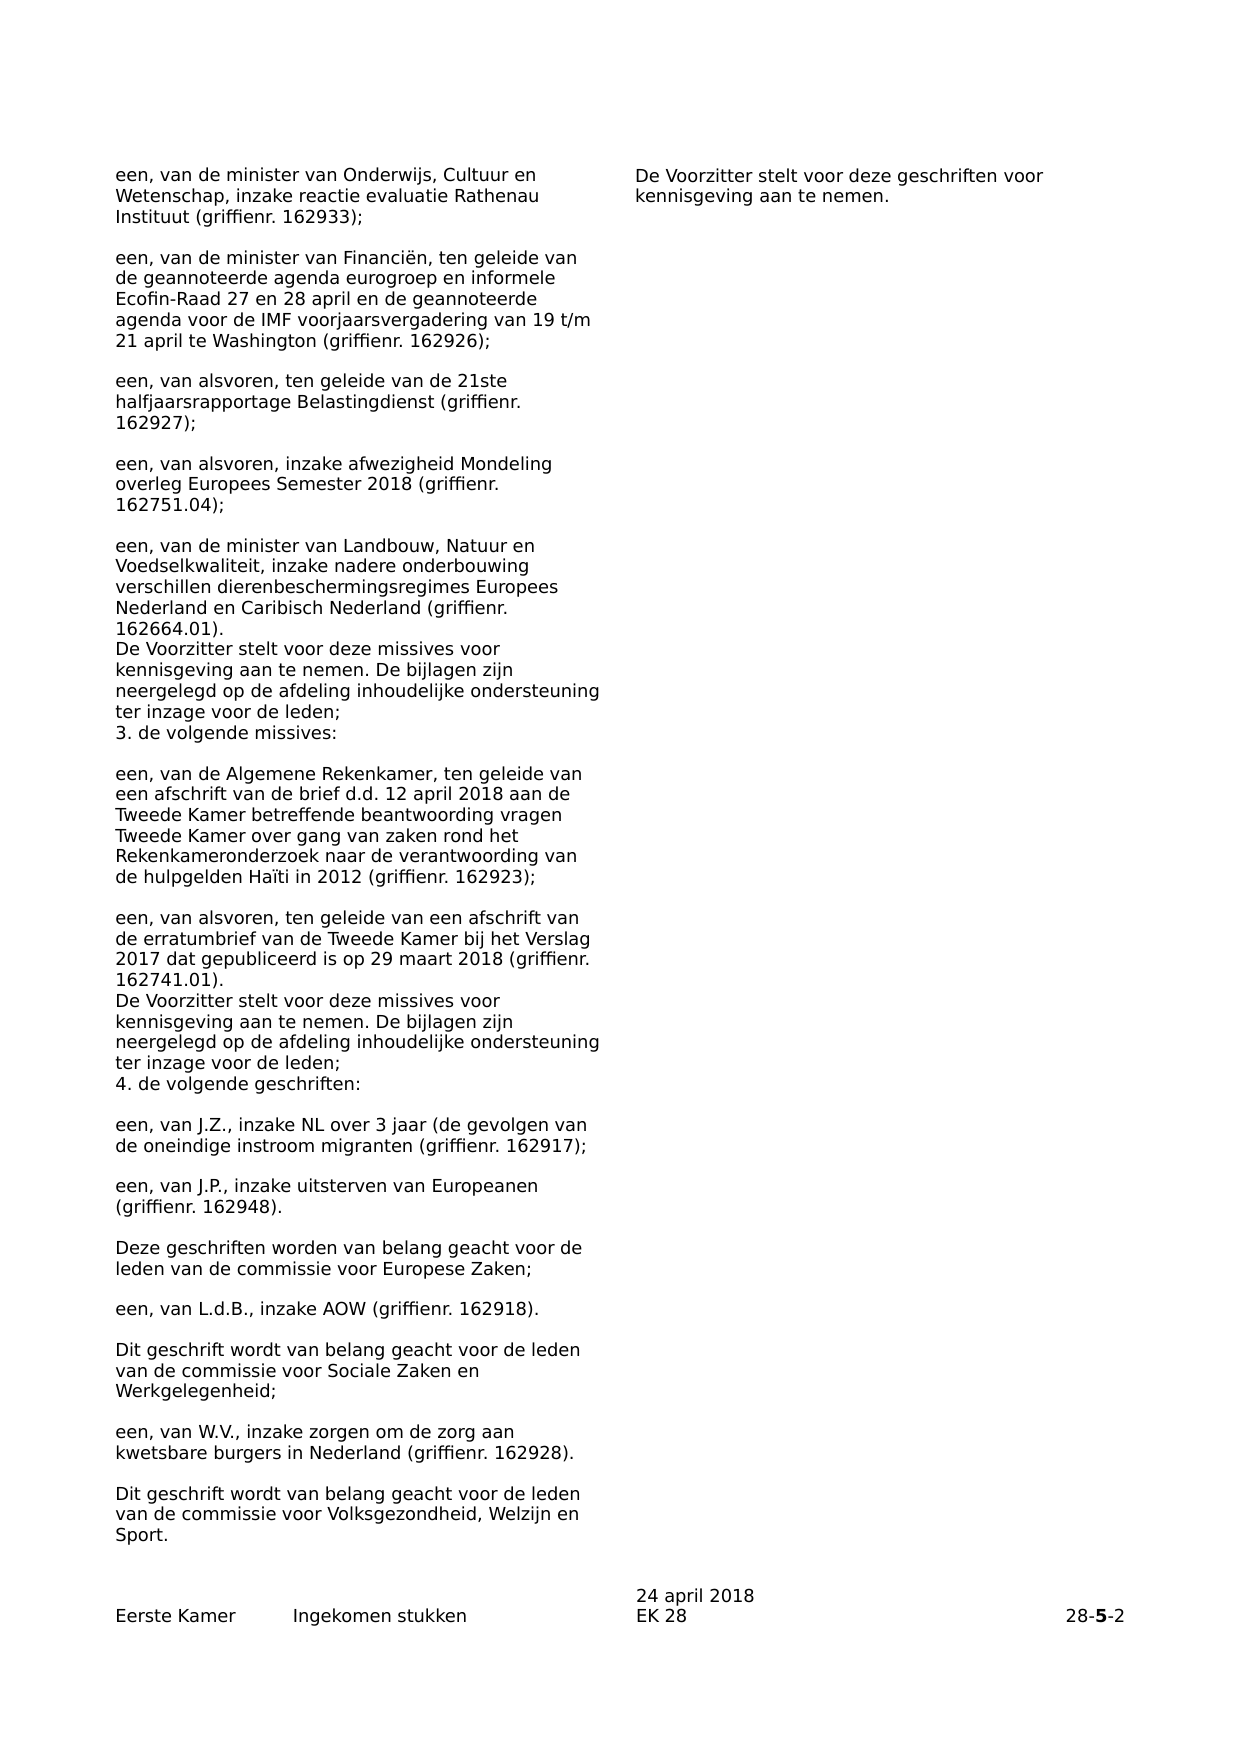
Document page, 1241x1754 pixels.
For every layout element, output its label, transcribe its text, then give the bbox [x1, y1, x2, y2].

text De Voorzitter stelt voor deze geschriften voor kennisgeving aan te nemen. [635, 165, 1125, 207]
text een, van de minister van Onderwijs, Cultuur en Wetenschap, inzake reactie evaluatie Rathenau Instituut (griffienr. 162933); [115, 165, 605, 227]
text Deze geschriften worden van belang geacht voor de leden van de commissie voor Europese Zaken; [115, 1238, 605, 1279]
text een, van J.P., inzake uitsterven van Europeanen (griffienr. 162948). [115, 1176, 605, 1218]
text een, van alsvoren, ten geleide van een afschrift van de erratumbrief van de Tweede Kamer bij het Verslag 2017 dat gepubliceerd is op 29 maart 2018 (griffienr. 162741.01). [115, 908, 605, 991]
text 4. de volgende geschriften: [115, 1074, 605, 1095]
text een, van de minister van Landbouw, Natuur en Voedselkwaliteit, inzake nadere onderbouwing verschillen dierenbeschermingsregimes Europees Nederland en Caribisch Nederland (griffienr. 162664.01). [115, 536, 605, 639]
text De Voorzitter stelt voor deze missives voor kennisgeving aan te nemen. De bijlagen zijn neergelegd op de afdeling inhoudelijke ondersteuning ter inzage voor de leden; [115, 991, 605, 1074]
text een, van J.Z., inzake NL over 3 jaar (de gevolgen van de oneindige instroom migranten (griffienr. 162917); [115, 1115, 605, 1156]
text een, van alsvoren, inzake afwezigheid Mondeling overleg Europees Semester 2018 (griffienr. 162751.04); [115, 453, 605, 516]
text een, van de Algemene Rekenkamer, ten geleide van een afschrift van de brief d.d. 12 april 2018 aan de Tweede Kamer betreffende beantwoording vragen Tweede Kamer over gang van zaken rond het Rekenkameronderzoek naar de verantwoording van de hulpgelden Haïti in 2012 (griffienr. 162923); [115, 763, 605, 888]
text een, van L.d.B., inzake AOW (griffienr. 162918). [115, 1299, 605, 1320]
text Dit geschrift wordt van belang geacht voor de leden van de commissie voor Volksgezondheid, Welzijn en Sport. [115, 1483, 605, 1546]
text een, van W.V., inzake zorgen om de zorg aan kwetsbare burgers in Nederland (griffienr. 162928). [115, 1422, 605, 1463]
text 3. de volgende missives: [115, 722, 605, 743]
text Dit geschrift wordt van belang geacht voor de leden van de commissie voor Sociale Zaken en Werkgelegenheid; [115, 1340, 605, 1402]
text De Voorzitter stelt voor deze missives voor kennisgeving aan te nemen. De bijlagen zijn neergelegd op de afdeling inhoudelijke ondersteuning ter inzage voor de leden; [115, 639, 605, 722]
text een, van alsvoren, ten geleide van de 21ste halfjaarsrapportage Belastingdienst (griffienr. 162927); [115, 371, 605, 433]
text een, van de minister van Financiën, ten geleide van de geannoteerde agenda eurogroep en informele Ecofin-Raad 27 en 28 april en de geannoteerde agenda voor de IMF voorjaarsvergadering van 19 t/m 21 april te Washington (griffienr. 162926); [115, 247, 605, 351]
